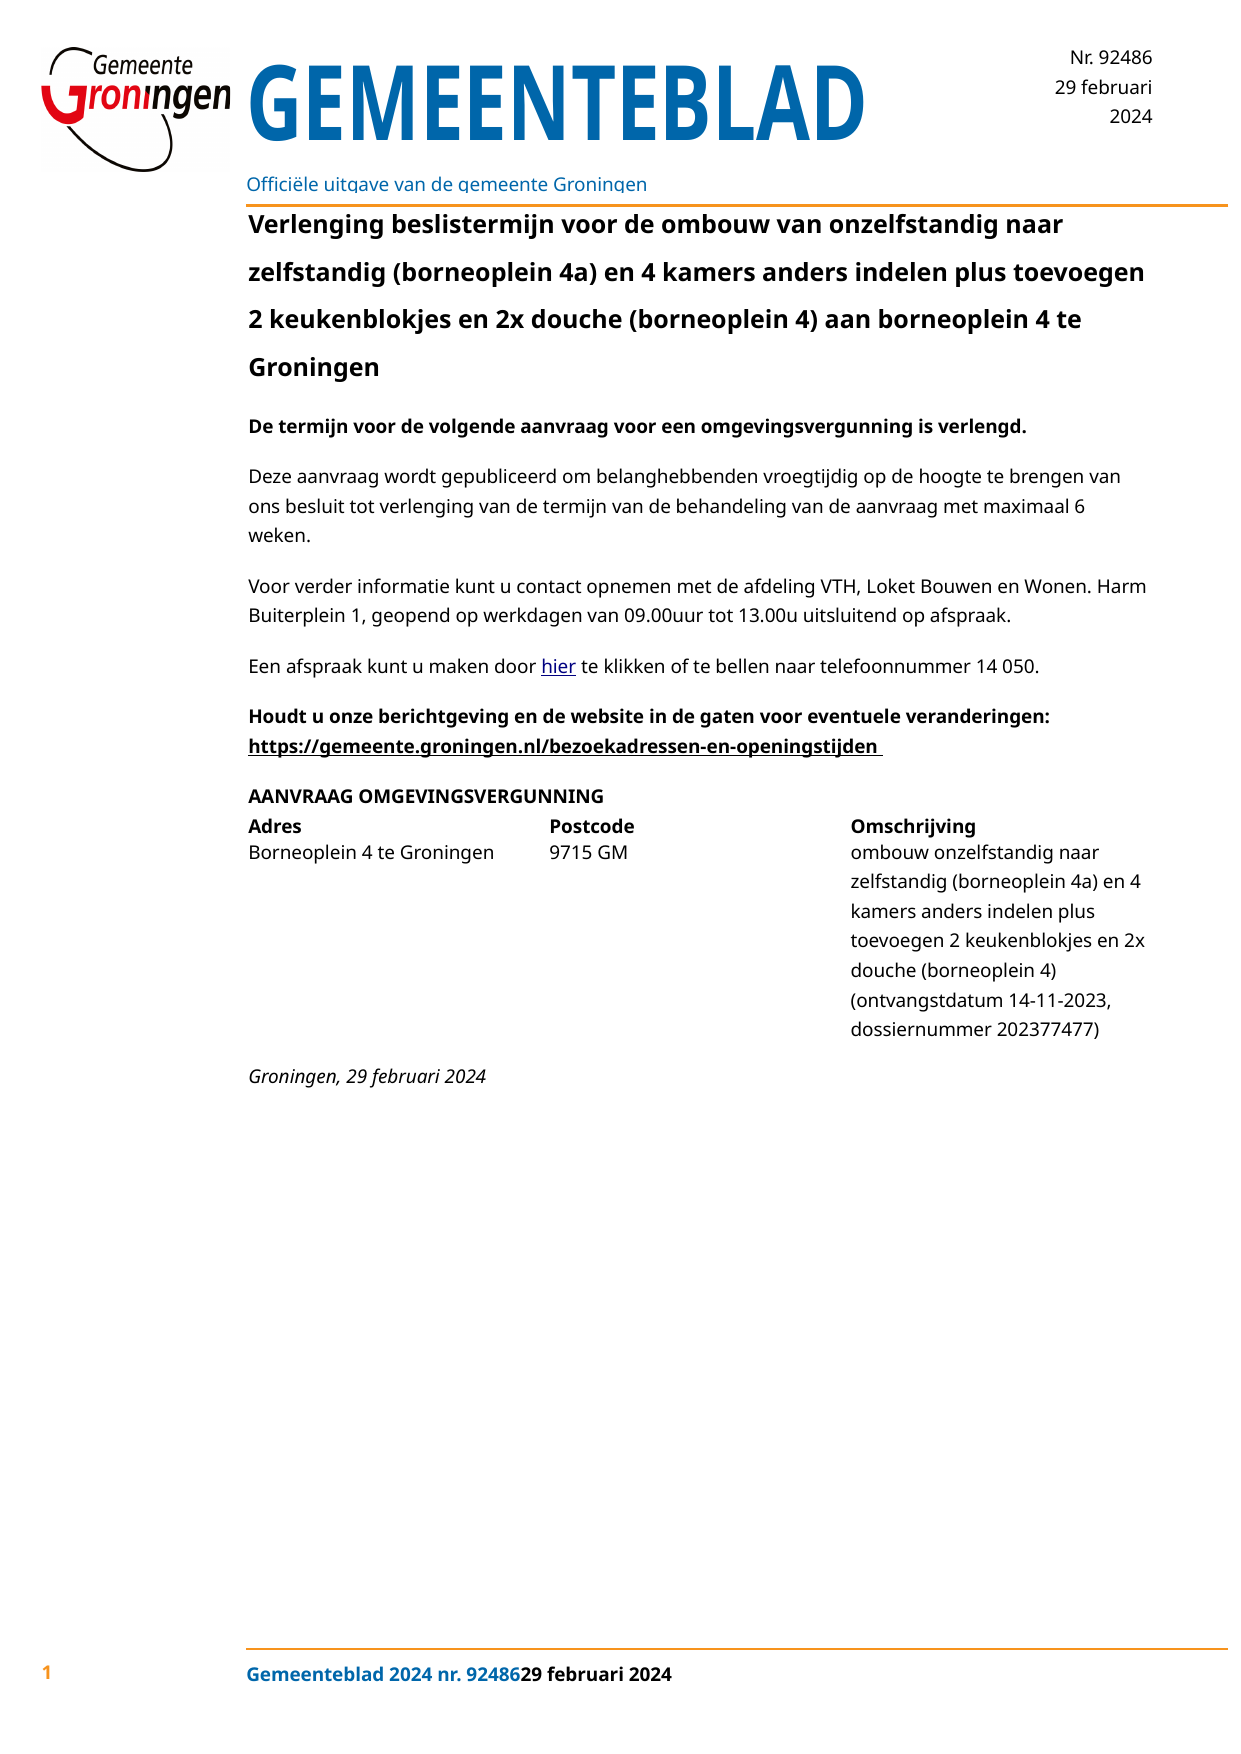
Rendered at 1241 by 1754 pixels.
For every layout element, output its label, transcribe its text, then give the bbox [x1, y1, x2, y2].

table_cell 9715 GM [549, 839, 850, 1042]
table_cell ombouw onzelfstandig naar zelfstandig (borneoplein 4a) en 4 kamers anders indelen plus toevoegen 2 keukenblokjes en 2x douche (borneoplein 4) (ontvangstdatum 14-11-2023, dossiernummer 202377477) [850, 839, 1152, 1042]
text De termijn voor de volgende aanvraag voor een omgevingsvergunning is verlengd. [248, 413, 1152, 439]
table_header Adres [248, 813, 549, 839]
text AANVRAAG OMGEVINGSVERGUNNING [248, 783, 1152, 809]
text Een afspraak kunt u maken door hier te klikken of te bellen naar telefoonnummer 14 050. [248, 653, 1152, 679]
text Voor verder informatie kunt u contact opnemen met de afdeling VTH, Loket Bouwen en Wonen. Harm Buiterplein 1, geopend op werkdagen van 09.00uur tot 13.00u uitsluitend op afspraak. [248, 573, 1152, 628]
table_cell Borneoplein 4 te Groningen [248, 839, 549, 1042]
text Verlenging beslistermijn voor de ombouw van onzelfstandig naar zelfstandig (borneoplein 4a) en 4 kamers anders indelen plus toevoegen 2 keukenblokjes en 2x douche (borneoplein 4) aan borneoplein 4 te Groningen [248, 207, 1152, 384]
text Groningen, 29 februari 2024 [248, 1064, 1152, 1089]
text Houdt u onze berichtgeving en de website in de gaten voor eventuele veranderingen: https://gemeente.groningen.nl/bezoekadressen-en-openingstijden [248, 703, 1152, 759]
table_header Omschrijving [850, 813, 1152, 839]
table_header Postcode [549, 813, 850, 839]
text Deze aanvraag wordt gepubliceerd om belanghebbenden vroegtijdig op de hoogte te brengen van ons besluit tot verlenging van de termijn van de behandeling van de aanvraag met maximaal 6 weken. [248, 463, 1152, 548]
picture [41, 47, 231, 172]
